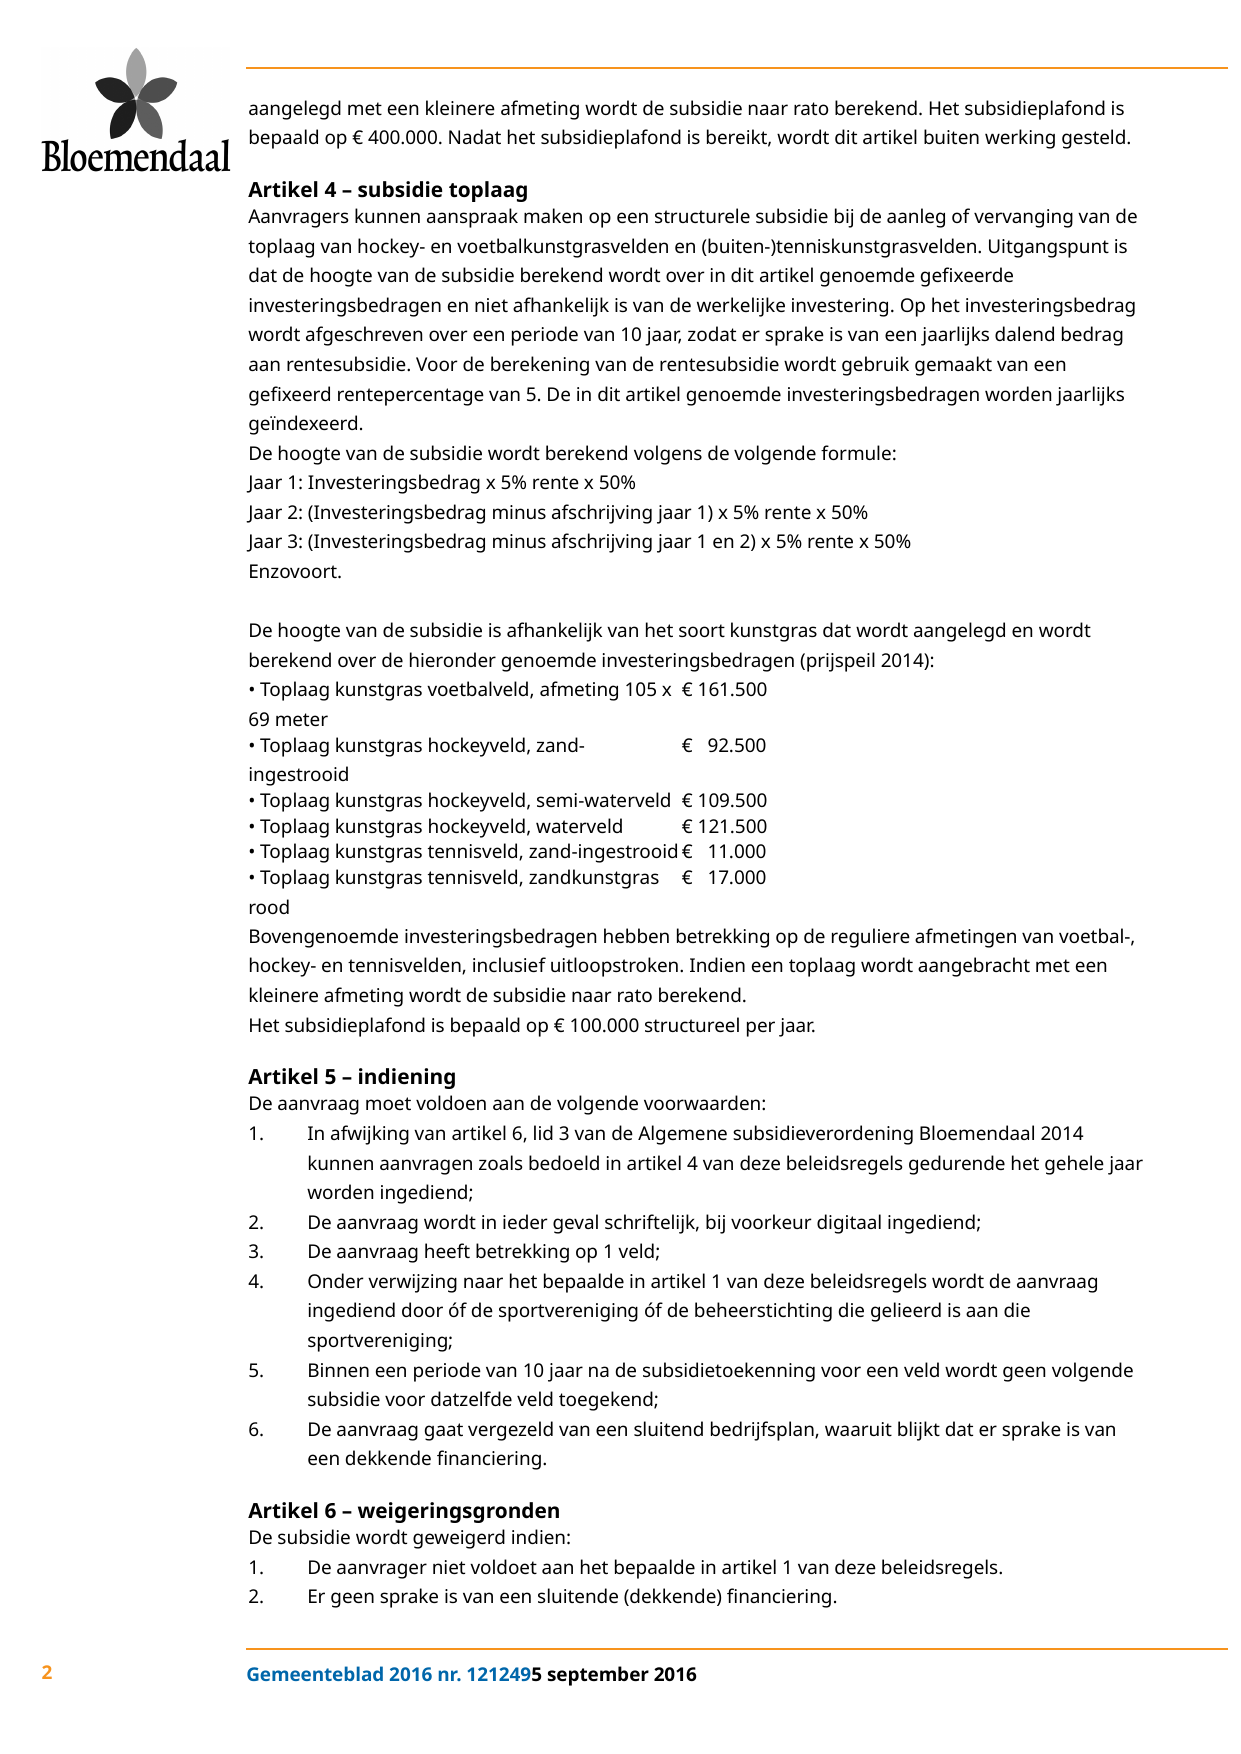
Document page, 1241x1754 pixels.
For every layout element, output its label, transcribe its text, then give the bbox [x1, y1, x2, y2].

text De aanvraag moet voldoen aan de volgende voorwaarden: [248, 1091, 1152, 1116]
table_cell • Toplaag kunstgras hockeyveld, semi-waterveld [248, 787, 682, 813]
list Er geen sprake is van een sluitende (dekkende) financiering. [248, 1584, 1152, 1609]
text De hoogte van de subsidie wordt berekend volgens de volgende formule: [248, 440, 1152, 466]
list De aanvraag wordt in ieder geval schriftelijk, bij voorkeur digitaal ingediend; [248, 1209, 1152, 1235]
table_cell € 92.500 [682, 732, 1152, 787]
table_cell • Toplaag kunstgras tennisveld, zandkunstgras rood [248, 865, 682, 920]
table_header € 161.500 [682, 677, 1152, 732]
text Bovengenoemde investeringsbedragen hebben betrekking op de reguliere afmetingen van voetbal-, hockey- en tennisvelden, inclusief uitloopstroken. Indien een toplaag wordt aangebracht met een kleinere afmeting wordt de subsidie naar rato berekend. [248, 923, 1152, 1008]
text Artikel 6 – weigeringsgronden [248, 1496, 1152, 1524]
table_cell • Toplaag kunstgras tennisveld, zand-ingestrooid [248, 839, 682, 864]
text Jaar 1: Investeringsbedrag x 5% rente x 50% [248, 469, 1152, 495]
text Jaar 3: (Investeringsbedrag minus afschrijving jaar 1 en 2) x 5% rente x 50% [248, 529, 1152, 554]
table_cell € 109.500 [682, 787, 1152, 813]
table_cell € 11.000 [682, 839, 1152, 864]
list De aanvraag gaat vergezeld van een sluitend bedrijfsplan, waaruit blijkt dat er sprake is van een dekkende financiering. [248, 1416, 1152, 1471]
table_cell € 121.500 [682, 813, 1152, 839]
list Onder verwijzing naar het bepaalde in artikel 1 van deze beleidsregels wordt de aanvraag ingediend door óf de sportvereniging óf de beheerstichting die gelieerd is aan die sportvereniging; [248, 1268, 1152, 1353]
text Artikel 5 – indiening [248, 1062, 1152, 1091]
table_cell € 17.000 [682, 865, 1152, 920]
text Het subsidieplafond is bepaald op € 100.000 structureel per jaar. [248, 1012, 1152, 1037]
text Artikel 4 – subsidie toplaag [248, 175, 1152, 203]
picture [41, 47, 231, 172]
text Aanvragers kunnen aanspraak maken op een structurele subsidie bij de aanleg of vervanging van de toplaag van hockey- en voetbalkunstgrasvelden en (buiten-)tenniskunstgrasvelden. Uitgangspunt is dat de hoogte van de subsidie berekend wordt over in dit artikel genoemde gefixeerde investeringsbedragen en niet afhankelijk is van de werkelijke investering. Op het investeringsbedrag wordt afgeschreven over een periode van 10 jaar, zodat er sprake is van een jaarlijks dalend bedrag aan rentesubsidie. Voor de berekening van de rentesubsidie wordt gebruik gemaakt van een gefixeerd rentepercentage van 5. De in dit artikel genoemde investeringsbedragen worden jaarlijks geïndexeerd. [248, 203, 1152, 436]
list De aanvrager niet voldoet aan het bepaalde in artikel 1 van deze beleidsregels. [248, 1554, 1152, 1580]
table_header • Toplaag kunstgras voetbalveld, afmeting 105 x 69 meter [248, 677, 682, 732]
text aangelegd met een kleinere afmeting wordt de subsidie naar rato berekend. Het subsidieplafond is bepaald op € 400.000. Nadat het subsidieplafond is bereikt, wordt dit artikel buiten werking gesteld. [248, 95, 1152, 150]
text Enzovoort. [248, 558, 1152, 584]
text De hoogte van de subsidie is afhankelijk van het soort kunstgras dat wordt aangelegd en wordt berekend over de hieronder genoemde investeringsbedragen (prijspeil 2014): [248, 617, 1152, 673]
list Binnen een periode van 10 jaar na de subsidietoekenning voor een veld wordt geen volgende subsidie voor datzelfde veld toegekend; [248, 1357, 1152, 1412]
list In afwijking van artikel 6, lid 3 van de Algemene subsidieverordening Bloemendaal 2014 kunnen aanvragen zoals bedoeld in artikel 4 van deze beleidsregels gedurende het gehele jaar worden ingediend; [248, 1120, 1152, 1205]
table_cell • Toplaag kunstgras hockeyveld, zand-ingestrooid [248, 732, 682, 787]
text De subsidie wordt geweigerd indien: [248, 1524, 1152, 1550]
text Jaar 2: (Investeringsbedrag minus afschrijving jaar 1) x 5% rente x 50% [248, 499, 1152, 525]
table_cell • Toplaag kunstgras hockeyveld, waterveld [248, 813, 682, 839]
list De aanvraag heeft betrekking op 1 veld; [248, 1238, 1152, 1264]
